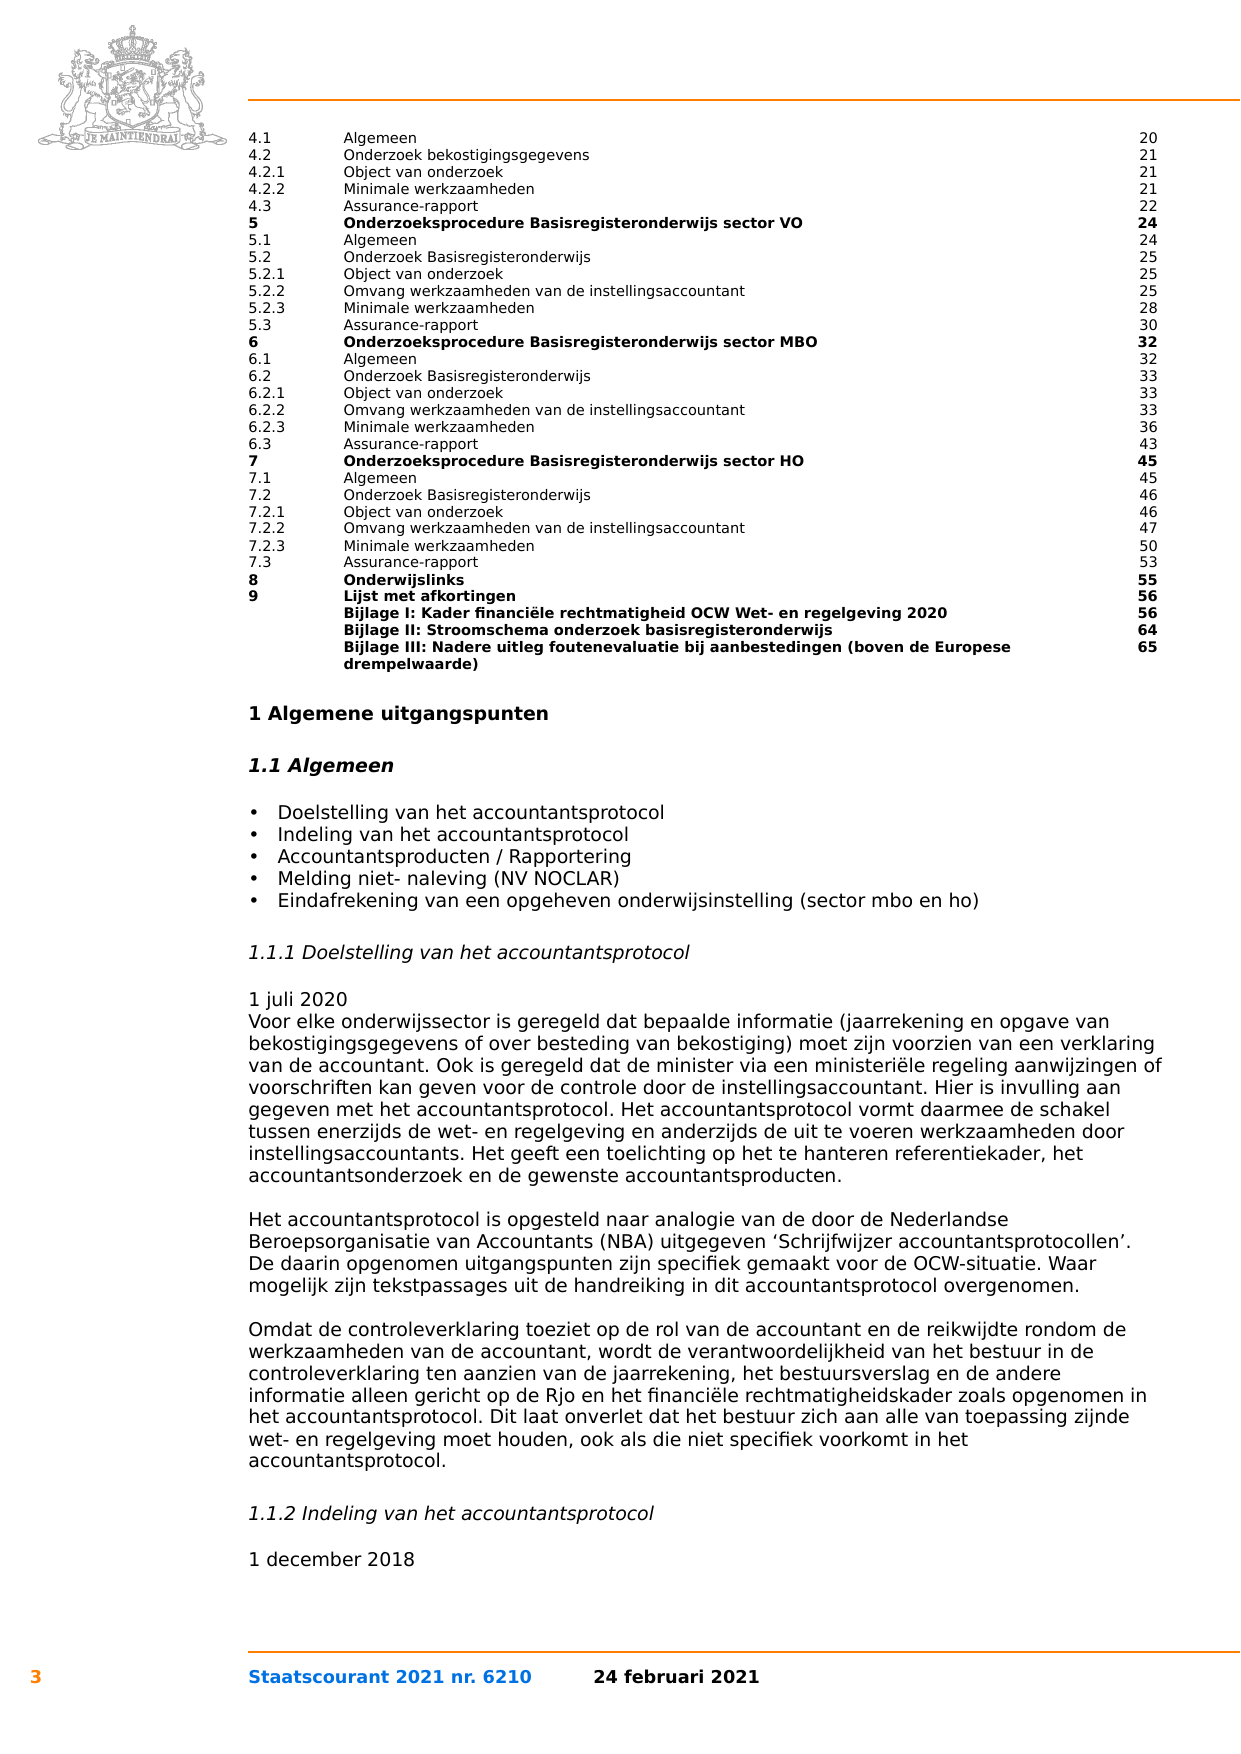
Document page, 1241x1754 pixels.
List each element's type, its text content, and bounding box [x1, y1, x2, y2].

table_cell [248, 622, 337, 639]
table_cell Bijlage III: Nadere uitleg foutenevaluatie bij aanbestedingen (boven de Europese drempelwaarde) [337, 639, 1074, 673]
table_cell 6.2.1 [248, 385, 337, 402]
table_cell 65 [1074, 639, 1163, 673]
table_cell Algemeen [337, 470, 1074, 486]
table_cell 6 [248, 334, 337, 351]
table_cell Algemeen [337, 232, 1074, 249]
table_cell Onderzoek bekostigingsgegevens [337, 147, 1074, 164]
table_cell Minimale werkzaamheden [337, 300, 1074, 317]
table_cell Onderzoeksprocedure Basisregisteronderwijs sector HO [337, 453, 1074, 469]
table_cell 22 [1074, 198, 1163, 215]
text Voor elke onderwijssector is geregeld dat bepaalde informatie (jaarrekening en opgave van bekostigingsgegevens of over besteding van bekostiging) moet zijn voorzien van een verklaring van de accountant. Ook is geregeld dat de minister via een ministeriële regeling aanwijzingen of voorschriften kan geven voor de controle door de instellingsaccountant. Hier is invulling aan gegeven met het accountantsprotocol. Het accountantsprotocol vormt daarmee de schakel tussen enerzijds de wet- en regelgeving en anderzijds de uit te voeren werkzaamheden door instellingsaccountants. Het geeft een toelichting op het te hanteren referentiekader, het accountantsonderzoek en de gewenste accountantsproducten. [248, 1011, 1163, 1187]
table_cell 56 [1074, 605, 1163, 622]
table_cell Onderwijslinks [337, 571, 1074, 588]
text • Doelstelling van het accountantsprotocol [248, 802, 1163, 824]
table_cell 33 [1074, 402, 1163, 418]
table_cell Onderzoek Basisregisteronderwijs [337, 249, 1074, 266]
table_cell 30 [1074, 317, 1163, 334]
table_cell 5.2.2 [248, 283, 337, 300]
table_cell Object van onderzoek [337, 266, 1074, 283]
text • Accountantsproducten / Rapportering [248, 846, 1163, 868]
table_cell Minimale werkzaamheden [337, 419, 1074, 436]
table_cell 56 [1074, 588, 1163, 605]
table_cell 7.1 [248, 470, 337, 486]
table_cell Bijlage I: Kader financiële rechtmatigheid OCW Wet- en regelgeving 2020 [337, 605, 1074, 622]
subtitle 1.1.2 Indeling van het accountantsprotocol [248, 1502, 1163, 1524]
subtitle 1 Algemene uitgangspunten [248, 703, 1163, 725]
table_cell Object van onderzoek [337, 504, 1074, 520]
table_cell Algemeen [337, 351, 1074, 368]
table_cell 47 [1074, 520, 1163, 537]
table_cell 25 [1074, 283, 1163, 300]
text • Eindafrekening van een opgeheven onderwijsinstelling (sector mbo en ho) [248, 890, 1163, 912]
table_cell 36 [1074, 419, 1163, 436]
table_cell 25 [1074, 249, 1163, 266]
table_cell Onderzoeksprocedure Basisregisteronderwijs sector VO [337, 215, 1074, 232]
text 1 december 2018 [248, 1549, 1163, 1571]
table_cell 46 [1074, 504, 1163, 520]
table_cell 4.2.2 [248, 181, 337, 198]
table_cell 50 [1074, 538, 1163, 554]
table_cell 33 [1074, 368, 1163, 384]
table_cell 4.2 [248, 147, 337, 164]
table_cell 5.2.3 [248, 300, 337, 317]
table_cell 7.3 [248, 554, 337, 571]
table_cell 6.2 [248, 368, 337, 384]
table_cell 7 [248, 453, 337, 469]
picture [38, 25, 227, 150]
table_cell 55 [1074, 571, 1163, 588]
subtitle 1.1.1 Doelstelling van het accountantsprotocol [248, 942, 1163, 964]
table_cell Onderzoeksprocedure Basisregisteronderwijs sector MBO [337, 334, 1074, 351]
table_cell Object van onderzoek [337, 385, 1074, 402]
table_cell 45 [1074, 470, 1163, 486]
table_cell 45 [1074, 453, 1163, 469]
table_cell 32 [1074, 334, 1163, 351]
table_cell 5.3 [248, 317, 337, 334]
text • Melding niet- naleving (NV NOCLAR) [248, 868, 1163, 890]
table_cell 7.2 [248, 486, 337, 503]
table_cell 46 [1074, 486, 1163, 503]
text • Indeling van het accountantsprotocol [248, 824, 1163, 846]
table_cell 9 [248, 588, 337, 605]
table_cell Assurance-rapport [337, 198, 1074, 215]
table_cell 7.2.1 [248, 504, 337, 520]
table_cell 24 [1074, 232, 1163, 249]
table_cell 25 [1074, 266, 1163, 283]
subtitle 1.1 Algemeen [248, 755, 1163, 777]
table_cell 6.3 [248, 436, 337, 452]
table_cell 6.2.3 [248, 419, 337, 436]
table_cell Minimale werkzaamheden [337, 181, 1074, 198]
table_cell 33 [1074, 385, 1163, 402]
table_cell Bijlage II: Stroomschema onderzoek basisregisteronderwijs [337, 622, 1074, 639]
table_cell 24 [1074, 215, 1163, 232]
table_cell 21 [1074, 181, 1163, 198]
table_cell 8 [248, 571, 337, 588]
table_cell Object van onderzoek [337, 164, 1074, 181]
table_cell 5.2 [248, 249, 337, 266]
table_cell [248, 639, 337, 673]
table_cell 20 [1074, 130, 1163, 147]
table_cell Assurance-rapport [337, 317, 1074, 334]
text Omdat de controleverklaring toeziet op de rol van de accountant en de reikwijdte rondom de werkzaamheden van de accountant, wordt de verantwoordelijkheid van het bestuur in de controleverklaring ten aanzien van de jaarrekening, het bestuursverslag en de andere informatie alleen gericht op de Rjo en het financiële rechtmatigheidskader zoals opgenomen in het accountantsprotocol. Dit laat onverlet dat het bestuur zich aan alle van toepassing zijnde wet- en regelgeving moet houden, ook als die niet specifiek voorkomt in het accountantsprotocol. [248, 1318, 1163, 1472]
table_cell 64 [1074, 622, 1163, 639]
table_cell Lijst met afkortingen [337, 588, 1074, 605]
table_cell 53 [1074, 554, 1163, 571]
table_cell Algemeen [337, 130, 1074, 147]
table_cell [248, 605, 337, 622]
table_cell Omvang werkzaamheden van de instellingsaccountant [337, 520, 1074, 537]
table_cell 5.2.1 [248, 266, 337, 283]
table_cell Omvang werkzaamheden van de instellingsaccountant [337, 283, 1074, 300]
table_cell Assurance-rapport [337, 436, 1074, 452]
table_cell 6.2.2 [248, 402, 337, 418]
table_cell 7.2.2 [248, 520, 337, 537]
table_cell 6.1 [248, 351, 337, 368]
table_cell 7.2.3 [248, 538, 337, 554]
table_cell Onderzoek Basisregisteronderwijs [337, 486, 1074, 503]
table_cell 28 [1074, 300, 1163, 317]
table_cell 4.1 [248, 130, 337, 147]
table_cell 32 [1074, 351, 1163, 368]
table_cell 5 [248, 215, 337, 232]
table_cell Assurance-rapport [337, 554, 1074, 571]
table_cell 4.3 [248, 198, 337, 215]
text 1 juli 2020 [248, 989, 1163, 1011]
text Het accountantsprotocol is opgesteld naar analogie van de door de Nederlandse Beroepsorganisatie van Accountants (NBA) uitgegeven ‘Schrijfwijzer accountantsprotocollen’. De daarin opgenomen uitgangspunten zijn specifiek gemaakt voor de OCW-situatie. Waar mogelijk zijn tekstpassages uit de handreiking in dit accountantsprotocol overgenomen. [248, 1209, 1163, 1297]
table_cell 5.1 [248, 232, 337, 249]
table_cell Omvang werkzaamheden van de instellingsaccountant [337, 402, 1074, 418]
table_cell Onderzoek Basisregisteronderwijs [337, 368, 1074, 384]
table_cell Minimale werkzaamheden [337, 538, 1074, 554]
table_cell 21 [1074, 164, 1163, 181]
table_cell 4.2.1 [248, 164, 337, 181]
table_cell 43 [1074, 436, 1163, 452]
table_cell 21 [1074, 147, 1163, 164]
